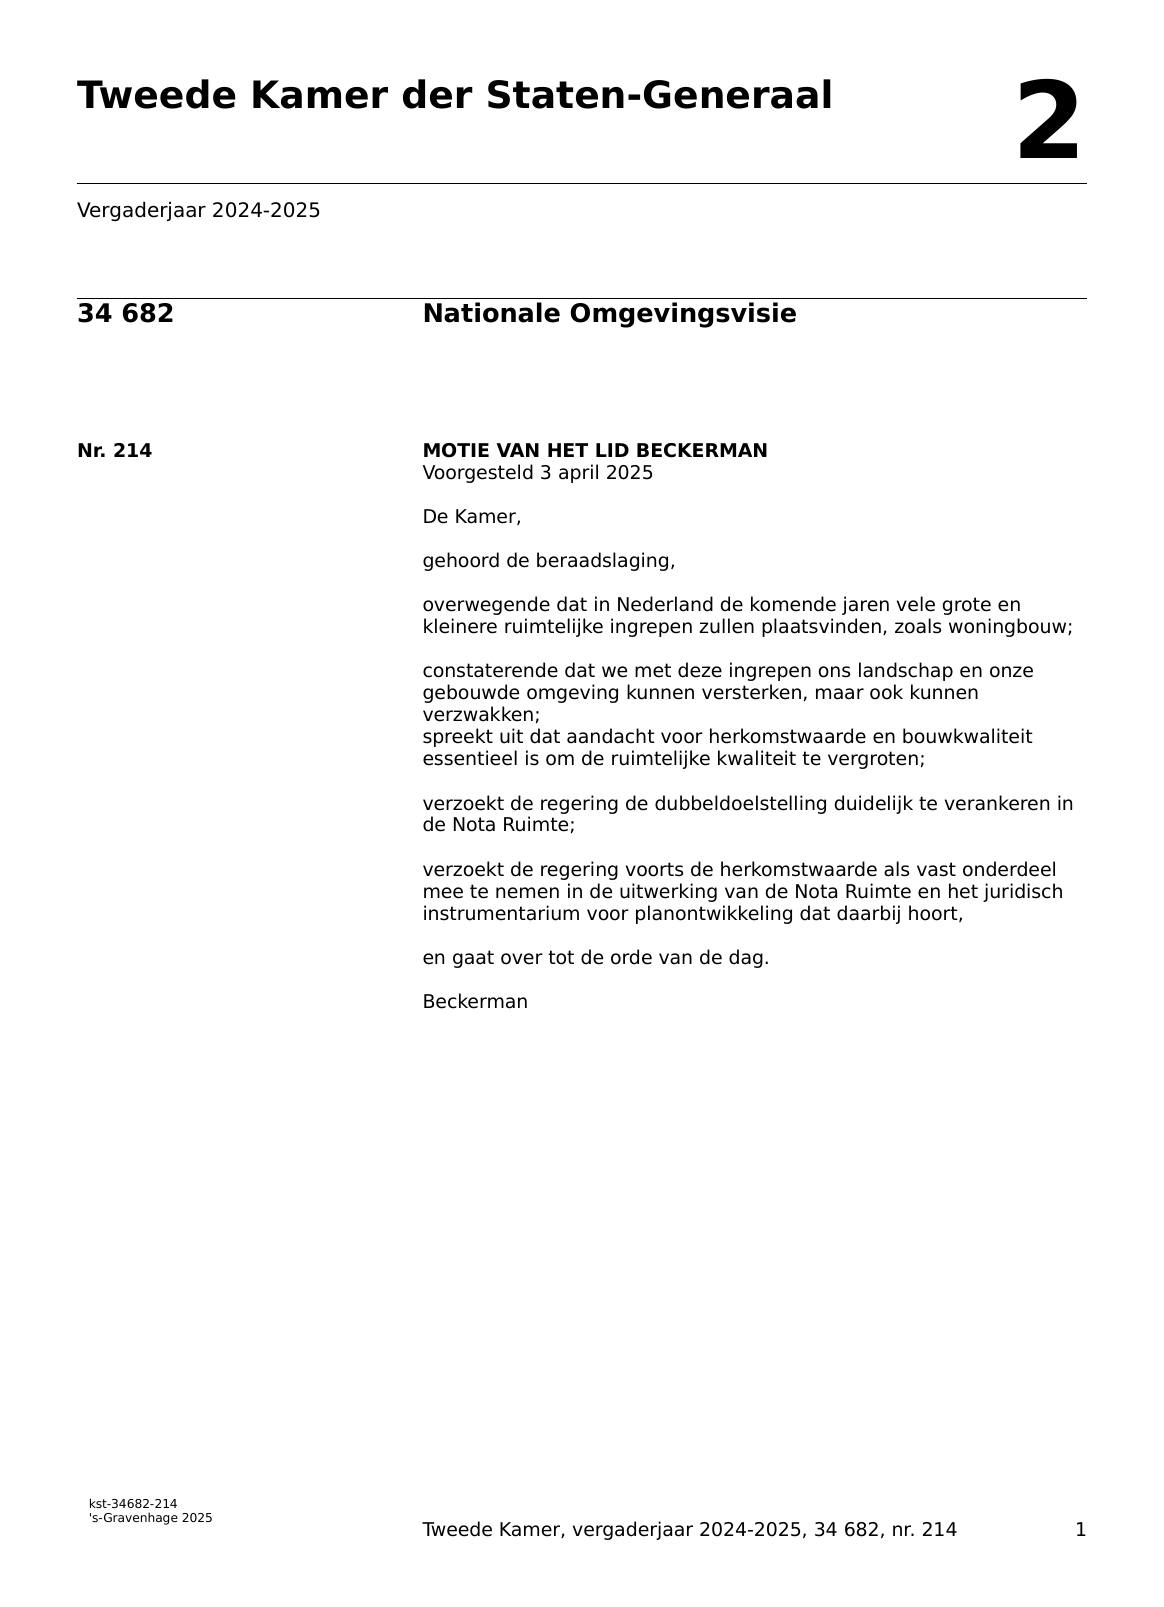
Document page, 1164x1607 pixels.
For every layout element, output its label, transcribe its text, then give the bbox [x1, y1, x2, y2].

text en gaat over tot de orde van de dag. [422, 947, 1087, 969]
table_header 2 [886, 59, 1087, 183]
text overwegende dat in Nederland de komende jaren vele grote en kleinere ruimtelijke ingrepen zullen plaatsvinden, zoals woningbouw; [422, 594, 1087, 638]
text gehoord de beraadslaging, [422, 550, 1087, 572]
text De Kamer, [422, 506, 1087, 528]
text constaterende dat we met deze ingrepen ons landschap en onze gebouwde omgeving kunnen versterken, maar ook kunnen verzwakken; [422, 660, 1087, 726]
text kst-34682-214 [88, 1497, 323, 1511]
text spreekt uit dat aandacht voor herkomstwaarde en bouwkwaliteit essentieel is om de ruimtelijke kwaliteit te vergroten; [422, 726, 1087, 770]
table_header Tweede Kamer der Staten-Generaal [77, 59, 886, 183]
subtitle Nr. 214 MOTIE VAN HET LID BECKERMAN [77, 440, 1087, 462]
text Beckerman [422, 991, 1087, 1013]
subtitle 34 682 Nationale Omgevingsvisie [77, 299, 1087, 329]
text verzoekt de regering voorts de herkomstwaarde als vast onderdeel mee te nemen in de uitwerking van de Nota Ruimte en het juridisch instrumentarium voor planontwikkeling dat daarbij hoort, [422, 858, 1087, 924]
table_cell Vergaderjaar 2024-2025 [77, 184, 1087, 298]
text 's-Gravenhage 2025 [88, 1511, 323, 1525]
text verzoekt de regering de dubbeldoelstelling duidelijk te verankeren in de Nota Ruimte; [422, 792, 1087, 836]
text Voorgesteld 3 april 2025 [422, 462, 1087, 484]
